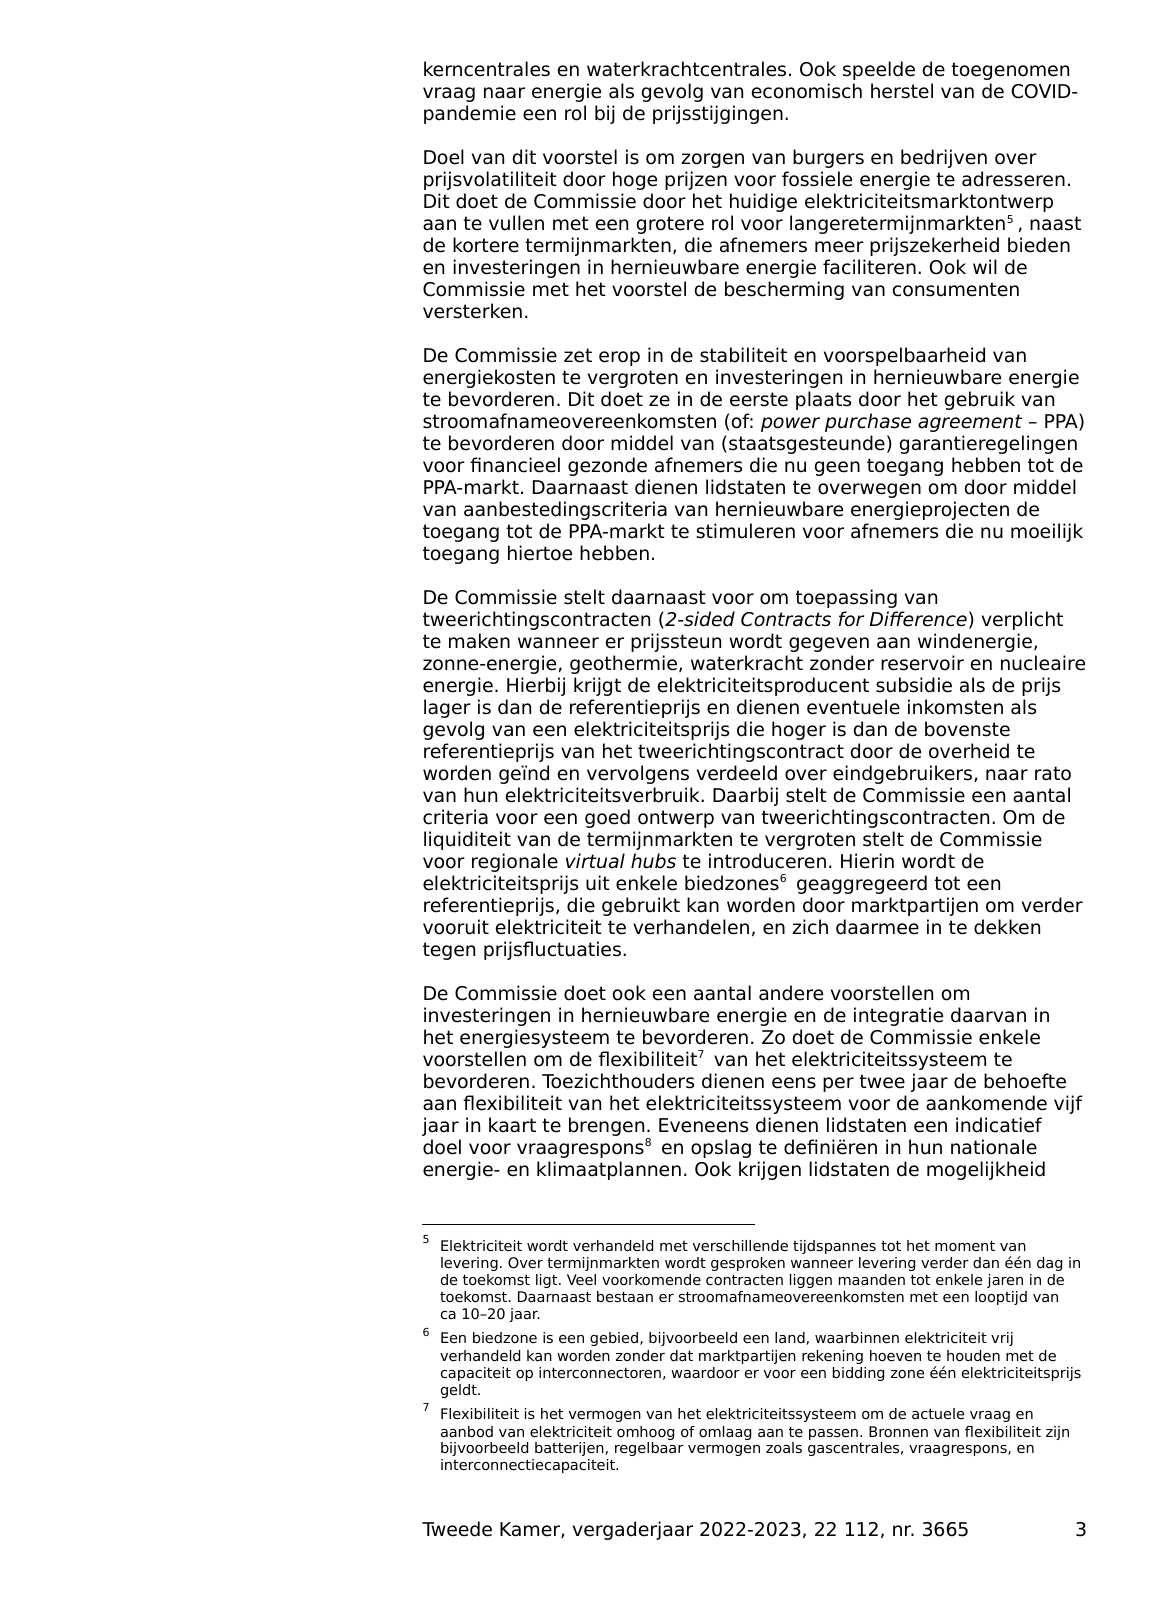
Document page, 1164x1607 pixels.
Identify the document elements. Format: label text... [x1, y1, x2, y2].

text De Commissie zet erop in de stabiliteit en voorspelbaarheid van energiekosten te vergroten en investeringen in hernieuwbare energie te bevorderen. Dit doet ze in de eerste plaats door het gebruik van stroomafnameovereenkomsten (of: power purchase agreement – PPA) te bevorderen door middel van (staatsgesteunde) garantieregelingen voor financieel gezonde afnemers die nu geen toegang hebben tot de PPA-markt. Daarnaast dienen lidstaten te overwegen om door middel van aanbestedingscriteria van hernieuwbare energieprojecten de toegang tot de PPA-markt te stimuleren voor afnemers die nu moeilijk toegang hiertoe hebben. [422, 345, 1087, 565]
text De Commissie stelt daarnaast voor om toepassing van tweerichtingscontracten (2-sided Contracts for Difference) verplicht te maken wanneer er prijssteun wordt gegeven aan windenergie, zonne-energie, geothermie, waterkracht zonder reservoir en nucleaire energie. Hierbij krijgt de elektriciteitsproducent subsidie als de prijs lager is dan de referentieprijs en dienen eventuele inkomsten als gevolg van een elektriciteitsprijs die hoger is dan de bovenste referentieprijs van het tweerichtingscontract door de overheid te worden geïnd en vervolgens verdeeld over eindgebruikers, naar rato van hun elektriciteitsverbruik. Daarbij stelt de Commissie een aantal criteria voor een goed ontwerp van tweerichtingscontracten. Om de liquiditeit van de termijnmarkten te vergroten stelt de Commissie voor regionale virtual hubs te introduceren. Hierin wordt de elektriciteitsprijs uit enkele biedzones geaggregeerd tot een referentieprijs, die gebruikt kan worden door marktpartijen om verder vooruit elektriciteit te verhandelen, en zich daarmee in te dekken tegen prijsfluctuaties. [422, 587, 1087, 961]
text Flexibiliteit is het vermogen van het elektriciteitssysteem om de actuele vraag en aanbod van elektriciteit omhoog of omlaag aan te passen. Bronnen van flexibiliteit zijn bijvoorbeeld batterijen, regelbaar vermogen zoals gascentrales, vraagrespons, en interconnectiecapaciteit. [422, 1402, 1087, 1474]
text Een biedzone is een gebied, bijvoorbeeld een land, waarbinnen elektriciteit vrij verhandeld kan worden zonder dat marktpartijen rekening hoeven te houden met de capaciteit op interconnectoren, waardoor er voor een bidding zone één elektriciteitsprijs geldt. [422, 1326, 1087, 1399]
text Doel van dit voorstel is om zorgen van burgers en bedrijven over prijsvolatiliteit door hoge prijzen voor fossiele energie te adresseren. Dit doet de Commissie door het huidige elektriciteitsmarktontwerp aan te vullen met een grotere rol voor langeretermijnmarkten, naast de kortere termijnmarkten, die afnemers meer prijszekerheid bieden en investeringen in hernieuwbare energie faciliteren. Ook wil de Commissie met het voorstel de bescherming van consumenten versterken. [422, 147, 1087, 323]
text Elektriciteit wordt verhandeld met verschillende tijdspannes tot het moment van levering. Over termijnmarkten wordt gesproken wanneer levering verder dan één dag in de toekomst ligt. Veel voorkomende contracten liggen maanden tot enkele jaren in de toekomst. Daarnaast bestaan er stroomafnameovereenkomsten met een looptijd van ca 10–20 jaar. [422, 1233, 1087, 1323]
text De Commissie doet ook een aantal andere voorstellen om investeringen in hernieuwbare energie en de integratie daarvan in het energiesysteem te bevorderen. Zo doet de Commissie enkele voorstellen om de flexibiliteit van het elektriciteitssysteem te bevorderen. Toezichthouders dienen eens per twee jaar de behoefte aan flexibiliteit van het elektriciteitssysteem voor de aankomende vijf jaar in kaart te brengen. Eveneens dienen lidstaten een indicatief doel voor vraagrespons en opslag te definiëren in hun nationale energie- en klimaatplannen. Ook krijgen lidstaten de mogelijkheid [422, 983, 1087, 1181]
text kerncentrales en waterkrachtcentrales. Ook speelde de toegenomen vraag naar energie als gevolg van economisch herstel van de COVID-pandemie een rol bij de prijsstijgingen. [422, 59, 1087, 125]
